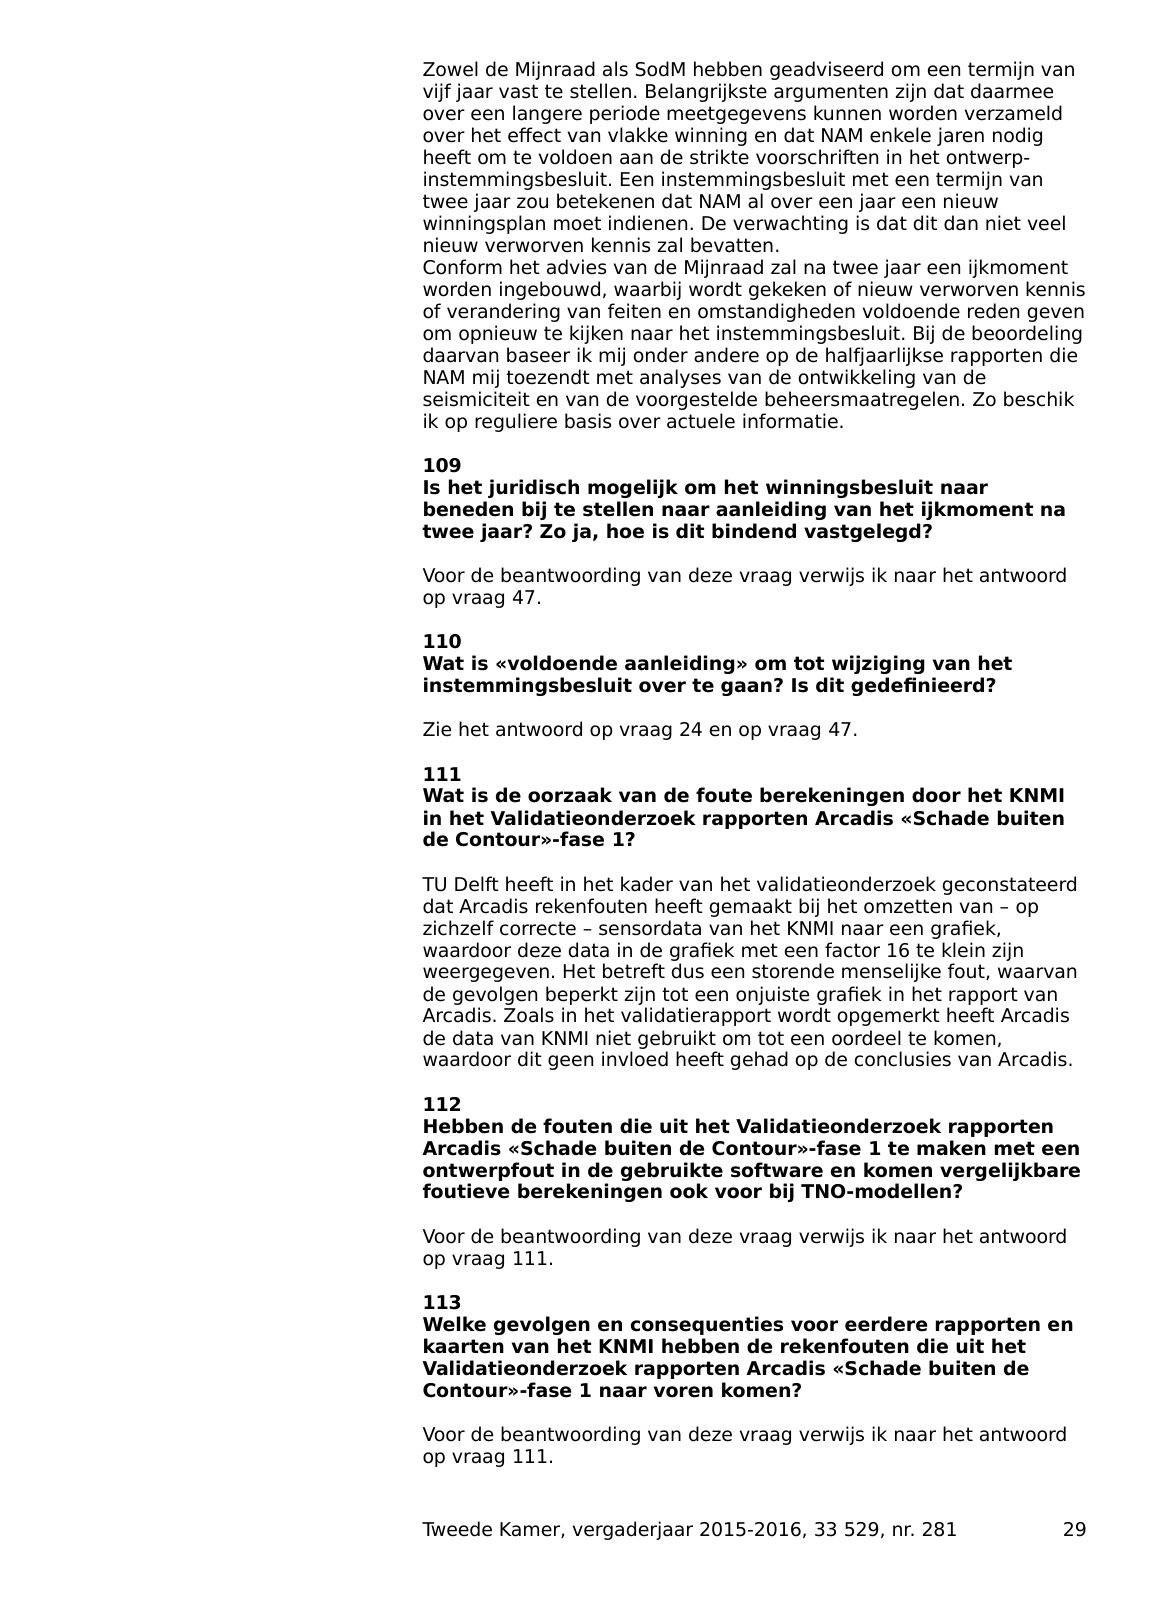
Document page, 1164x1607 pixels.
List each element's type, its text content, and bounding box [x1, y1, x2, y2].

text Conform het advies van de Mijnraad zal na twee jaar een ijkmoment worden ingebouwd, waarbij wordt gekeken of nieuw verworven kennis of verandering van feiten en omstandigheden voldoende reden geven om opnieuw te kijken naar het instemmingsbesluit. Bij de beoordeling daarvan baseer ik mij onder andere op de halfjaarlijkse rapporten die NAM mij toezendt met analyses van de ontwikkeling van de seismiciteit en van de voorgestelde beheersmaatregelen. Zo beschik ik op reguliere basis over actuele informatie. [422, 257, 1087, 433]
text Voor de beantwoording van deze vraag verwijs ik naar het antwoord op vraag 111. [422, 1424, 1087, 1468]
text Welke gevolgen en consequenties voor eerdere rapporten en kaarten van het KNMI hebben de rekenfouten die uit het Validatieonderzoek rapporten Arcadis «Schade buiten de Contour»-fase 1 naar voren komen? [422, 1314, 1087, 1402]
text TU Delft heeft in het kader van het validatieonderzoek geconstateerd dat Arcadis rekenfouten heeft gemaakt bij het omzetten van – op zichzelf correcte – sensordata van het KNMI naar een grafiek, waardoor deze data in de grafiek met een factor 16 te klein zijn weergegeven. Het betreft dus een storende menselijke fout, waarvan de gevolgen beperkt zijn tot een onjuiste grafiek in het rapport van Arcadis. Zoals in het validatierapport wordt opgemerkt heeft Arcadis de data van KNMI niet gebruikt om tot een oordeel te komen, waardoor dit geen invloed heeft gehad op de conclusies van Arcadis. [422, 873, 1087, 1071]
text Voor de beantwoording van deze vraag verwijs ik naar het antwoord op vraag 111. [422, 1226, 1087, 1269]
text 109 [422, 455, 1087, 477]
text Hebben de fouten die uit het Validatieonderzoek rapporten Arcadis «Schade buiten de Contour»-fase 1 te maken met een ontwerpfout in de gebruikte software en komen vergelijkbare foutieve berekeningen ook voor bij TNO-modellen? [422, 1116, 1087, 1203]
text Is het juridisch mogelijk om het winningsbesluit naar beneden bij te stellen naar aanleiding van het ijkmoment na twee jaar? Zo ja, hoe is dit bindend vastgelegd? [422, 477, 1087, 543]
text 113 [422, 1292, 1087, 1314]
text 112 [422, 1093, 1087, 1116]
text Wat is «voldoende aanleiding» om tot wijziging van het instemmingsbesluit over te gaan? Is dit gedefinieerd? [422, 653, 1087, 697]
text Wat is de oorzaak van de foute berekeningen door het KNMI in het Validatieonderzoek rapporten Arcadis «Schade buiten de Contour»-fase 1? [422, 785, 1087, 851]
text Zie het antwoord op vraag 24 en op vraag 47. [422, 719, 1087, 741]
text Zowel de Mijnraad als SodM hebben geadviseerd om een termijn van vijf jaar vast te stellen. Belangrijkste argumenten zijn dat daarmee over een langere periode meetgegevens kunnen worden verzameld over het effect van vlakke winning en dat NAM enkele jaren nodig heeft om te voldoen aan de strikte voorschriften in het ontwerp-instemmingsbesluit. Een instemmingsbesluit met een termijn van twee jaar zou betekenen dat NAM al over een jaar een nieuw winningsplan moet indienen. De verwachting is dat dit dan niet veel nieuw verworven kennis zal bevatten. [422, 59, 1087, 257]
text Voor de beantwoording van deze vraag verwijs ik naar het antwoord op vraag 47. [422, 565, 1087, 609]
text 110 [422, 631, 1087, 653]
text 111 [422, 763, 1087, 785]
